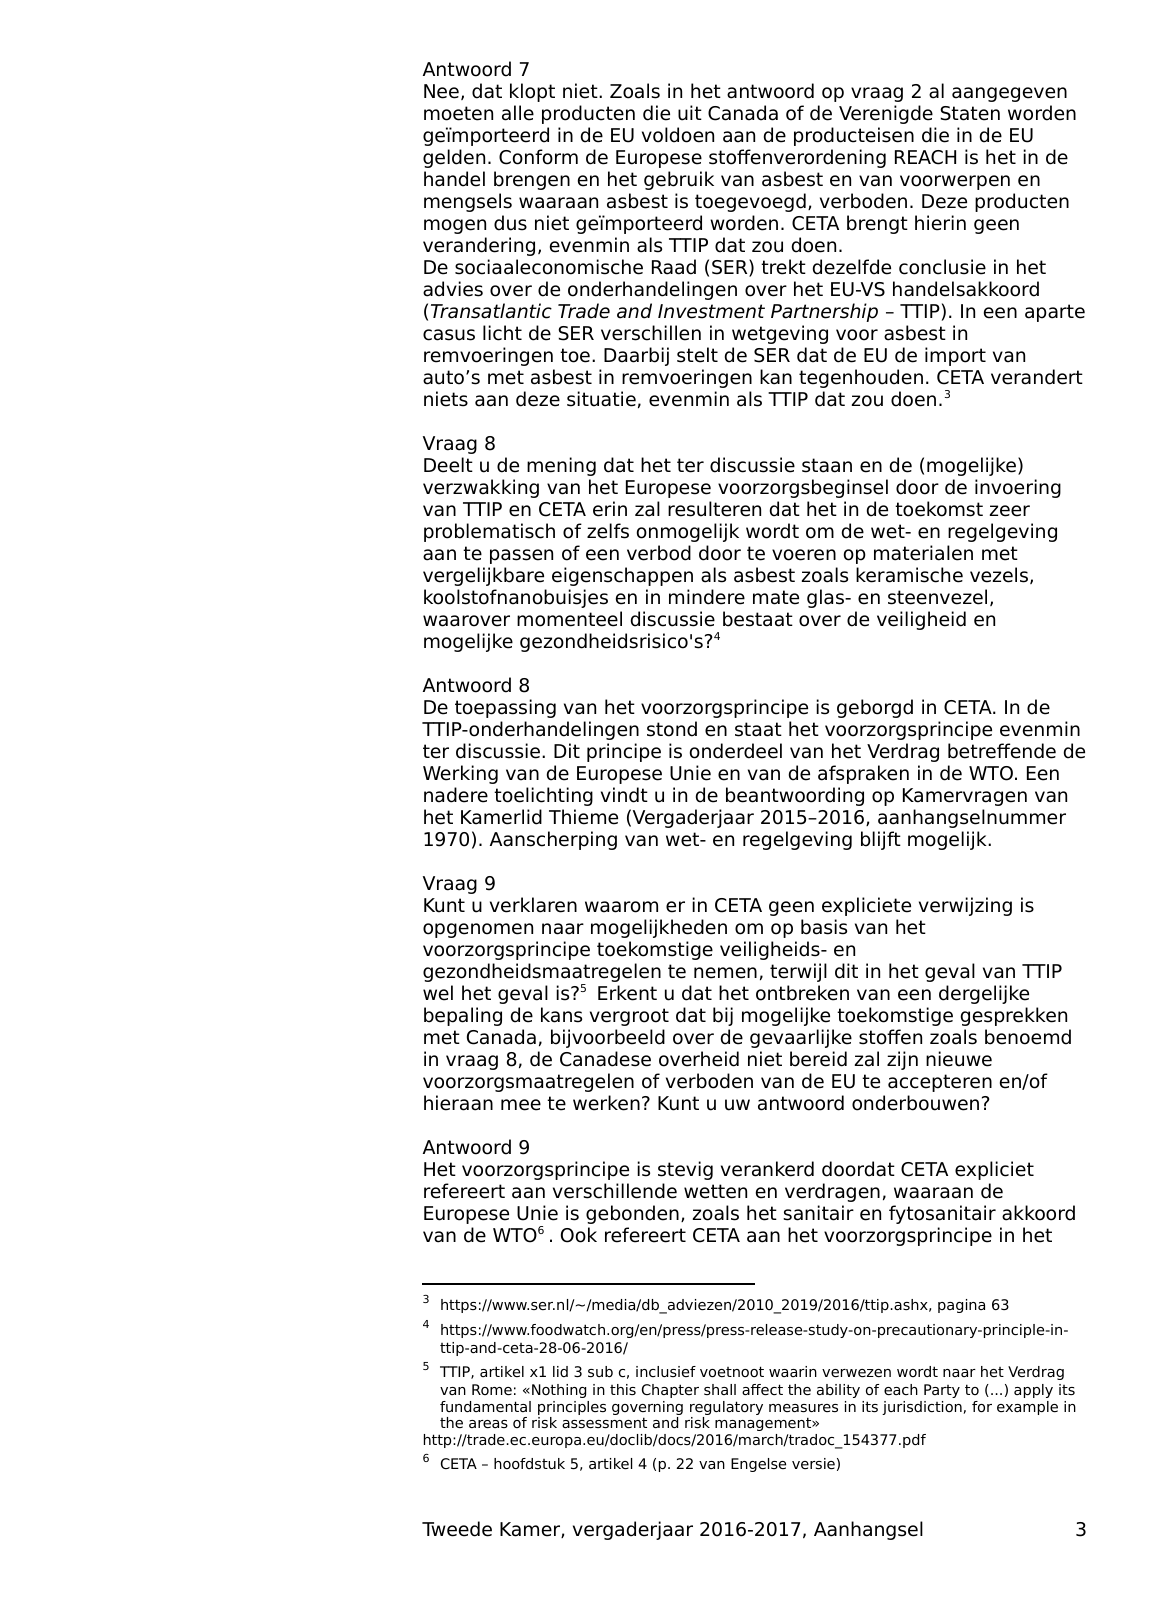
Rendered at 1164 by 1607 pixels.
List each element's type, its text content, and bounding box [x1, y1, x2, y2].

text Nee, dat klopt niet. Zoals in het antwoord op vraag 2 al aangegeven moeten alle producten die uit Canada of de Verenigde Staten worden geïmporteerd in de EU voldoen aan de producteisen die in de EU gelden. Conform de Europese stoffenverordening REACH is het in de handel brengen en het gebruik van asbest en van voorwerpen en mengsels waaraan asbest is toegevoegd, verboden. Deze producten mogen dus niet geïmporteerd worden. CETA brengt hierin geen verandering, evenmin als TTIP dat zou doen. [422, 81, 1087, 257]
text De toepassing van het voorzorgsprincipe is geborgd in CETA. In de TTIP-onderhandelingen stond en staat het voorzorgsprincipe evenmin ter discussie. Dit principe is onderdeel van het Verdrag betreffende de Werking van de Europese Unie en van de afspraken in de WTO. Een nadere toelichting vindt u in de beantwoording op Kamervragen van het Kamerlid Thieme (Vergaderjaar 2015–2016, aanhangselnummer 1970). Aanscherping van wet- en regelgeving blijft mogelijk. [422, 697, 1087, 851]
text Het voorzorgsprincipe is stevig verankerd doordat CETA expliciet refereert aan verschillende wetten en verdragen, waaraan de Europese Unie is gebonden, zoals het sanitair en fytosanitair akkoord van de WTO. Ook refereert CETA aan het voorzorgsprincipe in het [422, 1159, 1087, 1247]
text Vraag 9 [422, 873, 1087, 895]
text Antwoord 8 [422, 675, 1087, 697]
text De sociaaleconomische Raad (SER) trekt dezelfde conclusie in het advies over de onderhandelingen over het EU-VS handelsakkoord (Transatlantic Trade and Investment Partnership – TTIP). In een aparte casus licht de SER verschillen in wetgeving voor asbest in remvoeringen toe. Daarbij stelt de SER dat de EU de import van auto’s met asbest in remvoeringen kan tegenhouden. CETA verandert niets aan deze situatie, evenmin als TTIP dat zou doen. [422, 257, 1087, 411]
text http://trade.ec.europa.eu/doclib/docs/2016/march/tradoc_154377.pdf [422, 1432, 1087, 1449]
text CETA – hoofdstuk 5, artikel 4 (p. 22 van Engelse versie) [422, 1452, 1087, 1474]
text Antwoord 7 [422, 59, 1087, 81]
text Deelt u de mening dat het ter discussie staan en de (mogelijke) verzwakking van het Europese voorzorgsbeginsel door de invoering van TTIP en CETA erin zal resulteren dat het in de toekomst zeer problematisch of zelfs onmogelijk wordt om de wet- en regelgeving aan te passen of een verbod door te voeren op materialen met vergelijkbare eigenschappen als asbest zoals keramische vezels, koolstofnanobuisjes en in mindere mate glas- en steenvezel, waarover momenteel discussie bestaat over de veiligheid en mogelijke gezondheidsrisico's? [422, 455, 1087, 653]
text Vraag 8 [422, 433, 1087, 455]
text Kunt u verklaren waarom er in CETA geen expliciete verwijzing is opgenomen naar mogelijkheden om op basis van het voorzorgsprincipe toekomstige veiligheids- en gezondheidsmaatregelen te nemen, terwijl dit in het geval van TTIP wel het geval is? Erkent u dat het ontbreken van een dergelijke bepaling de kans vergroot dat bij mogelijke toekomstige gesprekken met Canada, bijvoorbeeld over de gevaarlijke stoffen zoals benoemd in vraag 8, de Canadese overheid niet bereid zal zijn nieuwe voorzorgsmaatregelen of verboden van de EU te accepteren en/of hieraan mee te werken? Kunt u uw antwoord onderbouwen? [422, 895, 1087, 1115]
text https://www.ser.nl/~/media/db_adviezen/2010_2019/2016/ttip.ashx, pagina 63 [422, 1293, 1087, 1315]
text TTIP, artikel x1 lid 3 sub c, inclusief voetnoot waarin verwezen wordt naar het Verdrag van Rome: «Nothing in this Chapter shall affect the ability of each Party to (...) apply its fundamental principles governing regulatory measures in its jurisdiction, for example in the areas of risk assessment and risk management» [422, 1360, 1087, 1432]
text Antwoord 9 [422, 1137, 1087, 1159]
text https://www.foodwatch.org/en/press/press-release-study-on-precautionary-principle-in-ttip-and-ceta-28-06-2016/ [422, 1318, 1087, 1357]
